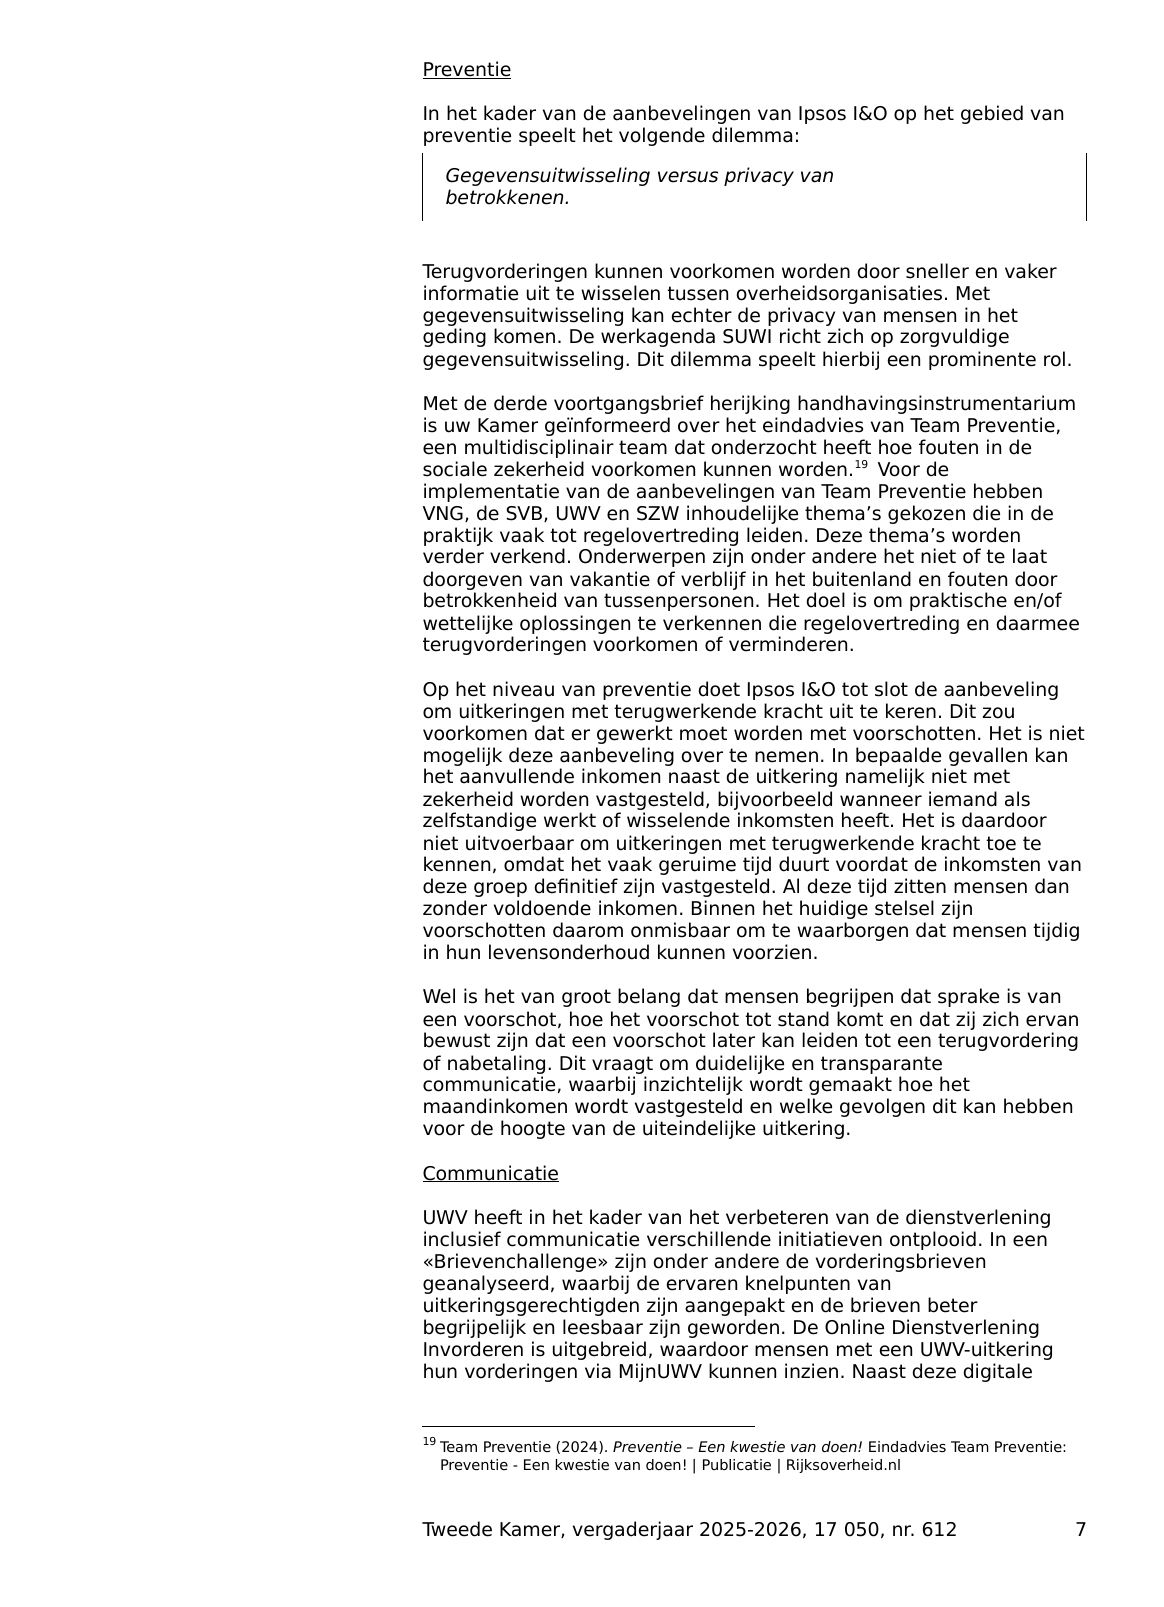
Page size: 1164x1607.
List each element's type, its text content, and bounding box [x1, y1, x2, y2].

text UWV heeft in het kader van het verbeteren van de dienstverlening inclusief communicatie verschillende initiatieven ontplooid. In een «Brievenchallenge» zijn onder andere de vorderingsbrieven geanalyseerd, waarbij de ervaren knelpunten van uitkeringsgerechtigden zijn aangepakt en de brieven beter begrijpelijk en leesbaar zijn geworden. De Online Dienstverlening Invorderen is uitgebreid, waardoor mensen met een UWV-uitkering hun vorderingen via MijnUWV kunnen inzien. Naast deze digitale [422, 1207, 1087, 1382]
text Op het niveau van preventie doet Ipsos I&O tot slot de aanbeveling om uitkeringen met terugwerkende kracht uit te keren. Dit zou voorkomen dat er gewerkt moet worden met voorschotten. Het is niet mogelijk deze aanbeveling over te nemen. In bepaalde gevallen kan het aanvullende inkomen naast de uitkering namelijk niet met zekerheid worden vastgesteld, bijvoorbeeld wanneer iemand als zelfstandige werkt of wisselende inkomsten heeft. Het is daardoor niet uitvoerbaar om uitkeringen met terugwerkende kracht toe te kennen, omdat het vaak geruime tijd duurt voordat de inkomsten van deze groep definitief zijn vastgesteld. Al deze tijd zitten mensen dan zonder voldoende inkomen. Binnen het huidige stelsel zijn voorschotten daarom onmisbaar om te waarborgen dat mensen tijdig in hun levensonderhoud kunnen voorzien. [422, 678, 1087, 964]
subtitle Communicatie [422, 1162, 1087, 1184]
text Terugvorderingen kunnen voorkomen worden door sneller en vaker informatie uit te wisselen tussen overheidsorganisaties. Met gegevensuitwisseling kan echter de privacy van mensen in het geding komen. De werkagenda SUWI richt zich op zorgvuldige gegevensuitwisseling. Dit dilemma speelt hierbij een prominente rol. [422, 261, 1087, 370]
table_header Gegevensuitwisseling versus privacy van betrokkenen. [423, 153, 1086, 221]
text Team Preventie (2024). Preventie – Een kwestie van doen! Eindadvies Team Preventie: Preventie - Een kwestie van doen! | Publicatie | Rijksoverheid.nl [422, 1435, 1087, 1474]
text Wel is het van groot belang dat mensen begrijpen dat sprake is van een voorschot, hoe het voorschot tot stand komt en dat zij zich ervan bewust zijn dat een voorschot later kan leiden tot een terugvordering of nabetaling. Dit vraagt om duidelijke en transparante communicatie, waarbij inzichtelijk wordt gemaakt hoe het maandinkomen wordt vastgesteld en welke gevolgen dit kan hebben voor de hoogte van de uiteindelijke uitkering. [422, 986, 1087, 1140]
subtitle Preventie [422, 59, 1087, 81]
text In het kader van de aanbevelingen van Ipsos I&O op het gebied van preventie speelt het volgende dilemma: [422, 103, 1087, 147]
text Met de derde voortgangsbrief herijking handhavingsinstrumentarium is uw Kamer geïnformeerd over het eindadvies van Team Preventie, een multidisciplinair team dat onderzocht heeft hoe fouten in de sociale zekerheid voorkomen kunnen worden. Voor de implementatie van de aanbevelingen van Team Preventie hebben VNG, de SVB, UWV en SZW inhoudelijke thema’s gekozen die in de praktijk vaak tot regelovertreding leiden. Deze thema’s worden verder verkend. Onderwerpen zijn onder andere het niet of te laat doorgeven van vakantie of verblijf in het buitenland en fouten door betrokkenheid van tussenpersonen. Het doel is om praktische en/of wettelijke oplossingen te verkennen die regelovertreding en daarmee terugvorderingen voorkomen of verminderen. [422, 393, 1087, 656]
